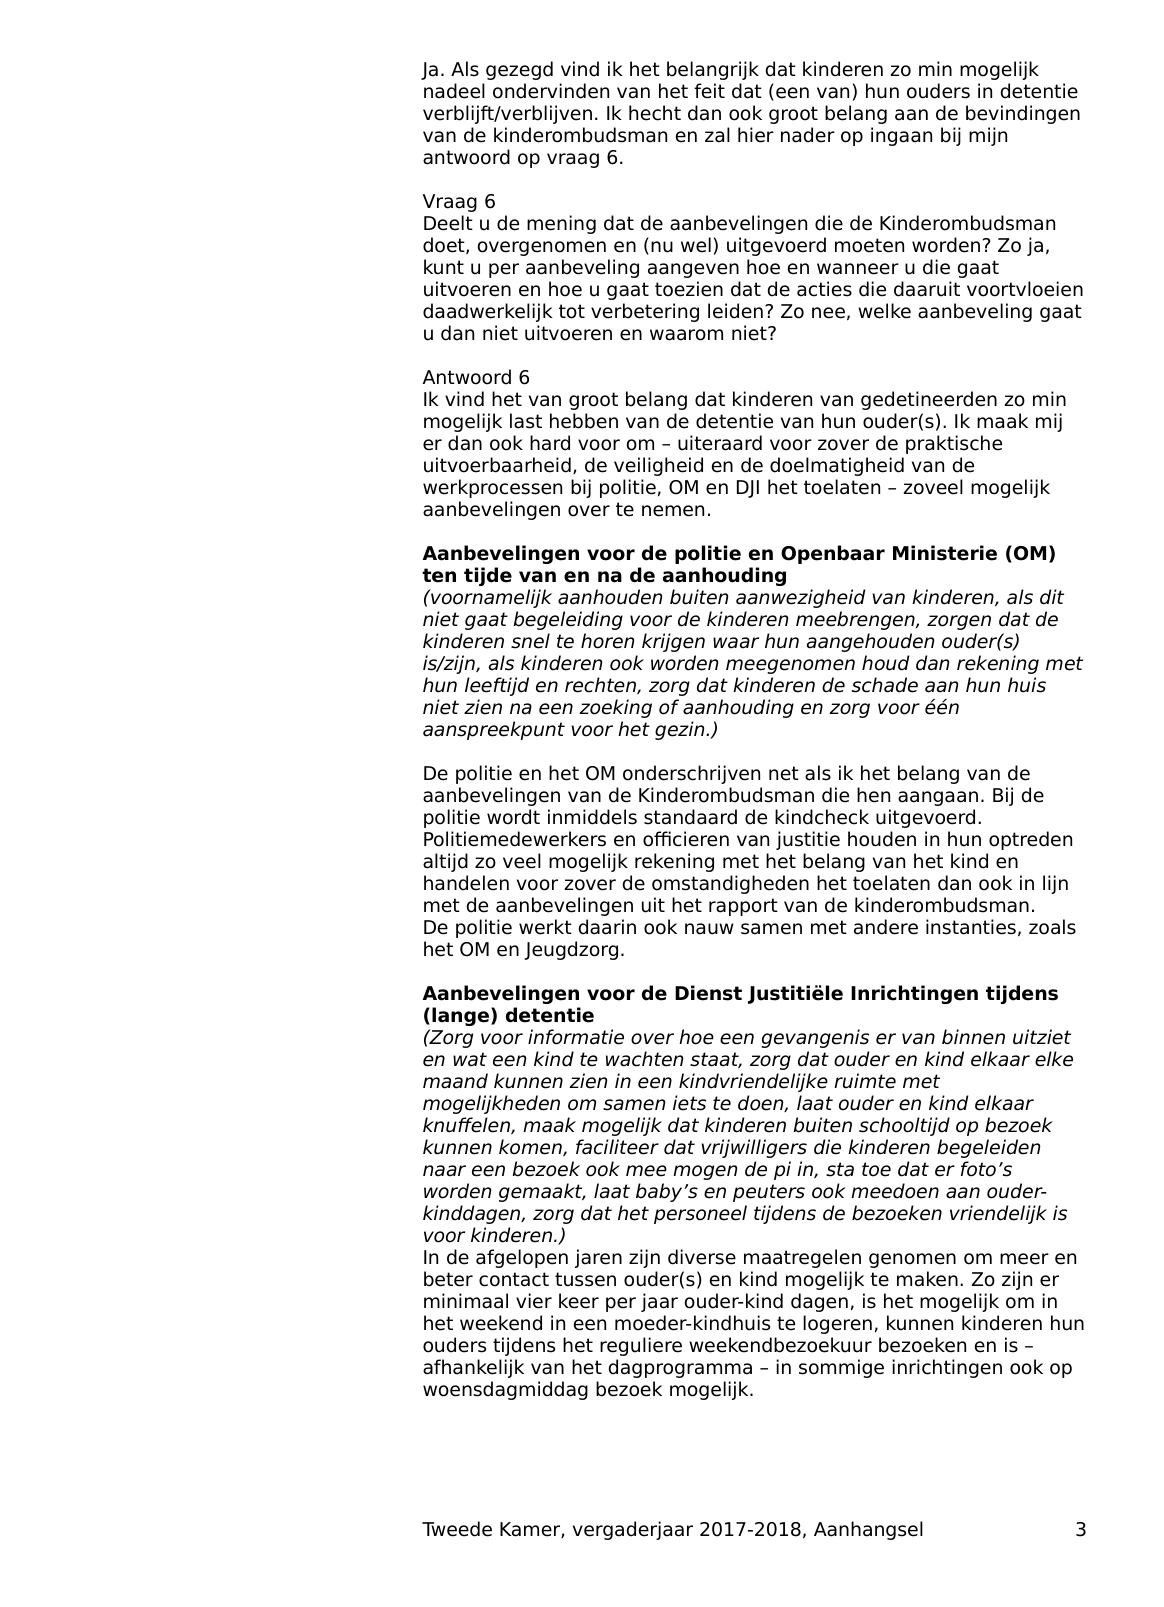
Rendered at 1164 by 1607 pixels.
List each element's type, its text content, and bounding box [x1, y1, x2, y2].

text Antwoord 6 [422, 367, 1087, 389]
text In de afgelopen jaren zijn diverse maatregelen genomen om meer en beter contact tussen ouder(s) en kind mogelijk te maken. Zo zijn er minimaal vier keer per jaar ouder-kind dagen, is het mogelijk om in het weekend in een moeder-kindhuis te logeren, kunnen kinderen hun ouders tijdens het reguliere weekendbezoekuur bezoeken en is – afhankelijk van het dagprogramma – in sommige inrichtingen ook op woensdagmiddag bezoek mogelijk. [422, 1247, 1087, 1401]
text Ik vind het van groot belang dat kinderen van gedetineerden zo min mogelijk last hebben van de detentie van hun ouder(s). Ik maak mij er dan ook hard voor om – uiteraard voor zover de praktische uitvoerbaarheid, de veiligheid en de doelmatigheid van de werkprocessen bij politie, OM en DJI het toelaten – zoveel mogelijk aanbevelingen over te nemen. [422, 389, 1087, 521]
text (voornamelijk aanhouden buiten aanwezigheid van kinderen, als dit niet gaat begeleiding voor de kinderen meebrengen, zorgen dat de kinderen snel te horen krijgen waar hun aangehouden ouder(s) is/zijn, als kinderen ook worden meegenomen houd dan rekening met hun leeftijd en rechten, zorg dat kinderen de schade aan hun huis niet zien na een zoeking of aanhouding en zorg voor één aanspreekpunt voor het gezin.) [422, 587, 1087, 741]
text Ja. Als gezegd vind ik het belangrijk dat kinderen zo min mogelijk nadeel ondervinden van het feit dat (een van) hun ouders in detentie verblijft/verblijven. Ik hecht dan ook groot belang aan de bevindingen van de kinderombudsman en zal hier nader op ingaan bij mijn antwoord op vraag 6. [422, 59, 1087, 169]
text (Zorg voor informatie over hoe een gevangenis er van binnen uitziet en wat een kind te wachten staat, zorg dat ouder en kind elkaar elke maand kunnen zien in een kindvriendelijke ruimte met mogelijkheden om samen iets te doen, laat ouder en kind elkaar knuffelen, maak mogelijk dat kinderen buiten schooltijd op bezoek kunnen komen, faciliteer dat vrijwilligers die kinderen begeleiden naar een bezoek ook mee mogen de pi in, sta toe dat er foto’s worden gemaakt, laat baby’s en peuters ook meedoen aan ouder-kinddagen, zorg dat het personeel tijdens de bezoeken vriendelijk is voor kinderen.) [422, 1027, 1087, 1247]
text Vraag 6 [422, 191, 1087, 213]
text Deelt u de mening dat de aanbevelingen die de Kinderombudsman doet, overgenomen en (nu wel) uitgevoerd moeten worden? Zo ja, kunt u per aanbeveling aangeven hoe en wanneer u die gaat uitvoeren en hoe u gaat toezien dat de acties die daaruit voortvloeien daadwerkelijk tot verbetering leiden? Zo nee, welke aanbeveling gaat u dan niet uitvoeren en waarom niet? [422, 213, 1087, 345]
text Aanbevelingen voor de politie en Openbaar Ministerie (OM) ten tijde van en na de aanhouding [422, 543, 1087, 587]
text Aanbevelingen voor de Dienst Justitiële Inrichtingen tijdens (lange) detentie [422, 983, 1087, 1027]
text De politie werkt daarin ook nauw samen met andere instanties, zoals het OM en Jeugdzorg. [422, 917, 1087, 961]
text De politie en het OM onderschrijven net als ik het belang van de aanbevelingen van de Kinderombudsman die hen aangaan. Bij de politie wordt inmiddels standaard de kindcheck uitgevoerd. Politiemedewerkers en officieren van justitie houden in hun optreden altijd zo veel mogelijk rekening met het belang van het kind en handelen voor zover de omstandigheden het toelaten dan ook in lijn met de aanbevelingen uit het rapport van de kinderombudsman. [422, 763, 1087, 917]
